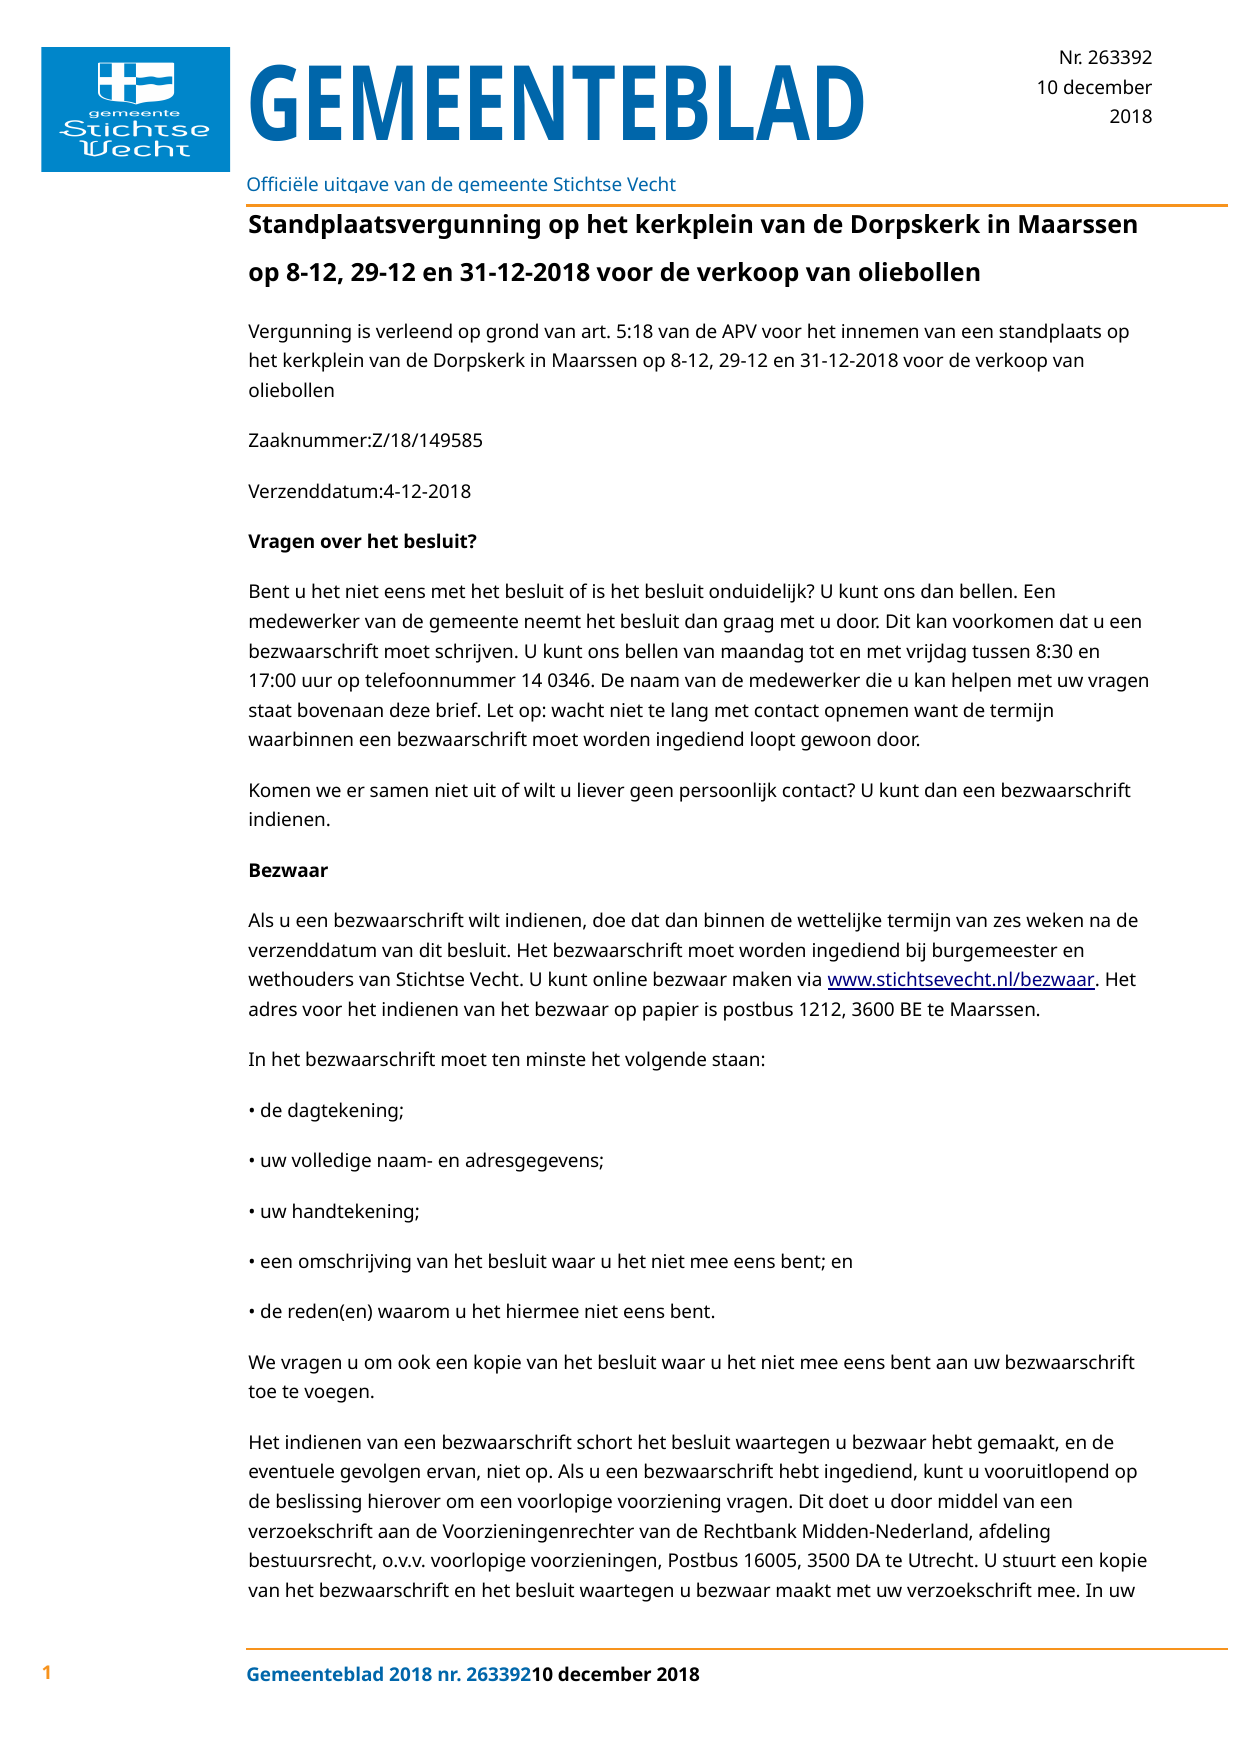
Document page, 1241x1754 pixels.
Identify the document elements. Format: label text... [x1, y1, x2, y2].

text In het bezwaarschrift moet ten minste het volgende staan: [248, 1047, 1152, 1072]
text • uw volledige naam- en adresgegevens; [248, 1147, 1152, 1173]
text Als u een bezwaarschrift wilt indienen, doe dat dan binnen de wettelijke termijn van zes weken na de verzenddatum van dit besluit. Het bezwaarschrift moet worden ingediend bij burgemeester en wethouders van Stichtse Vecht. U kunt online bezwaar maken via www.stichtsevecht.nl/bezwaar. Het adres voor het indienen van het bezwaar op papier is postbus 1212, 3600 BE te Maarssen. [248, 907, 1152, 1022]
text Komen we er samen niet uit of wilt u liever geen persoonlijk contact? U kunt dan een bezwaarschrift indienen. [248, 777, 1152, 832]
text Vergunning is verleend op grond van art. 5:18 van de APV voor het innemen van een standplaats op het kerkplein van de Dorpskerk in Maarssen op 8-12, 29-12 en 31-12-2018 voor de verkoop van oliebollen [248, 318, 1152, 403]
text Vragen over het besluit? [248, 528, 1152, 554]
text Standplaatsvergunning op het kerkplein van de Dorpskerk in Maarssen op 8-12, 29-12 en 31-12-2018 voor de verkoop van oliebollen [248, 207, 1152, 288]
text Het indienen van een bezwaarschrift schort het besluit waartegen u bezwaar hebt gemaakt, en de eventuele gevolgen ervan, niet op. Als u een bezwaarschrift hebt ingediend, kunt u vooruitlopend op de beslissing hierover om een voorlopige voorziening vragen. Dit doet u door middel van een verzoekschrift aan de Voorzieningenrechter van de Rechtbank Midden-Nederland, afdeling bestuursrecht, o.v.v. voorlopige voorzieningen, Postbus 16005, 3500 DA te Utrecht. U stuurt een kopie van het bezwaarschrift en het besluit waartegen u bezwaar maakt met uw verzoekschrift mee. In uw [248, 1429, 1152, 1603]
text Bent u het niet eens met het besluit of is het besluit onduidelijk? U kunt ons dan bellen. Een medewerker van de gemeente neemt het besluit dan graag met u door. Dit kan voorkomen dat u een bezwaarschrift moet schrijven. U kunt ons bellen van maandag tot en met vrijdag tussen 8:30 en 17:00 uur op telefoonnummer 14 0346. De naam van de medewerker die u kan helpen met uw vragen staat bovenaan deze brief. Let op: wacht niet te lang met contact opnemen want de termijn waarbinnen een bezwaarschrift moet worden ingediend loopt gewoon door. [248, 579, 1152, 752]
text • een omschrijving van het besluit waar u het niet mee eens bent; en [248, 1248, 1152, 1274]
text Verzenddatum:4-12-2018 [248, 478, 1152, 504]
text • uw handtekening; [248, 1198, 1152, 1224]
picture [99, 63, 135, 101]
picture [137, 63, 174, 103]
text • de dagtekening; [248, 1097, 1152, 1123]
text Bezwaar [248, 857, 1152, 883]
text • de reden(en) waarom u het hiermee niet eens bent. [248, 1299, 1152, 1324]
text We vragen u om ook een kopie van het besluit waar u het niet mee eens bent aan uw bezwaarschrift toe te voegen. [248, 1349, 1152, 1404]
text Zaaknummer:Z/18/149585 [248, 427, 1152, 453]
